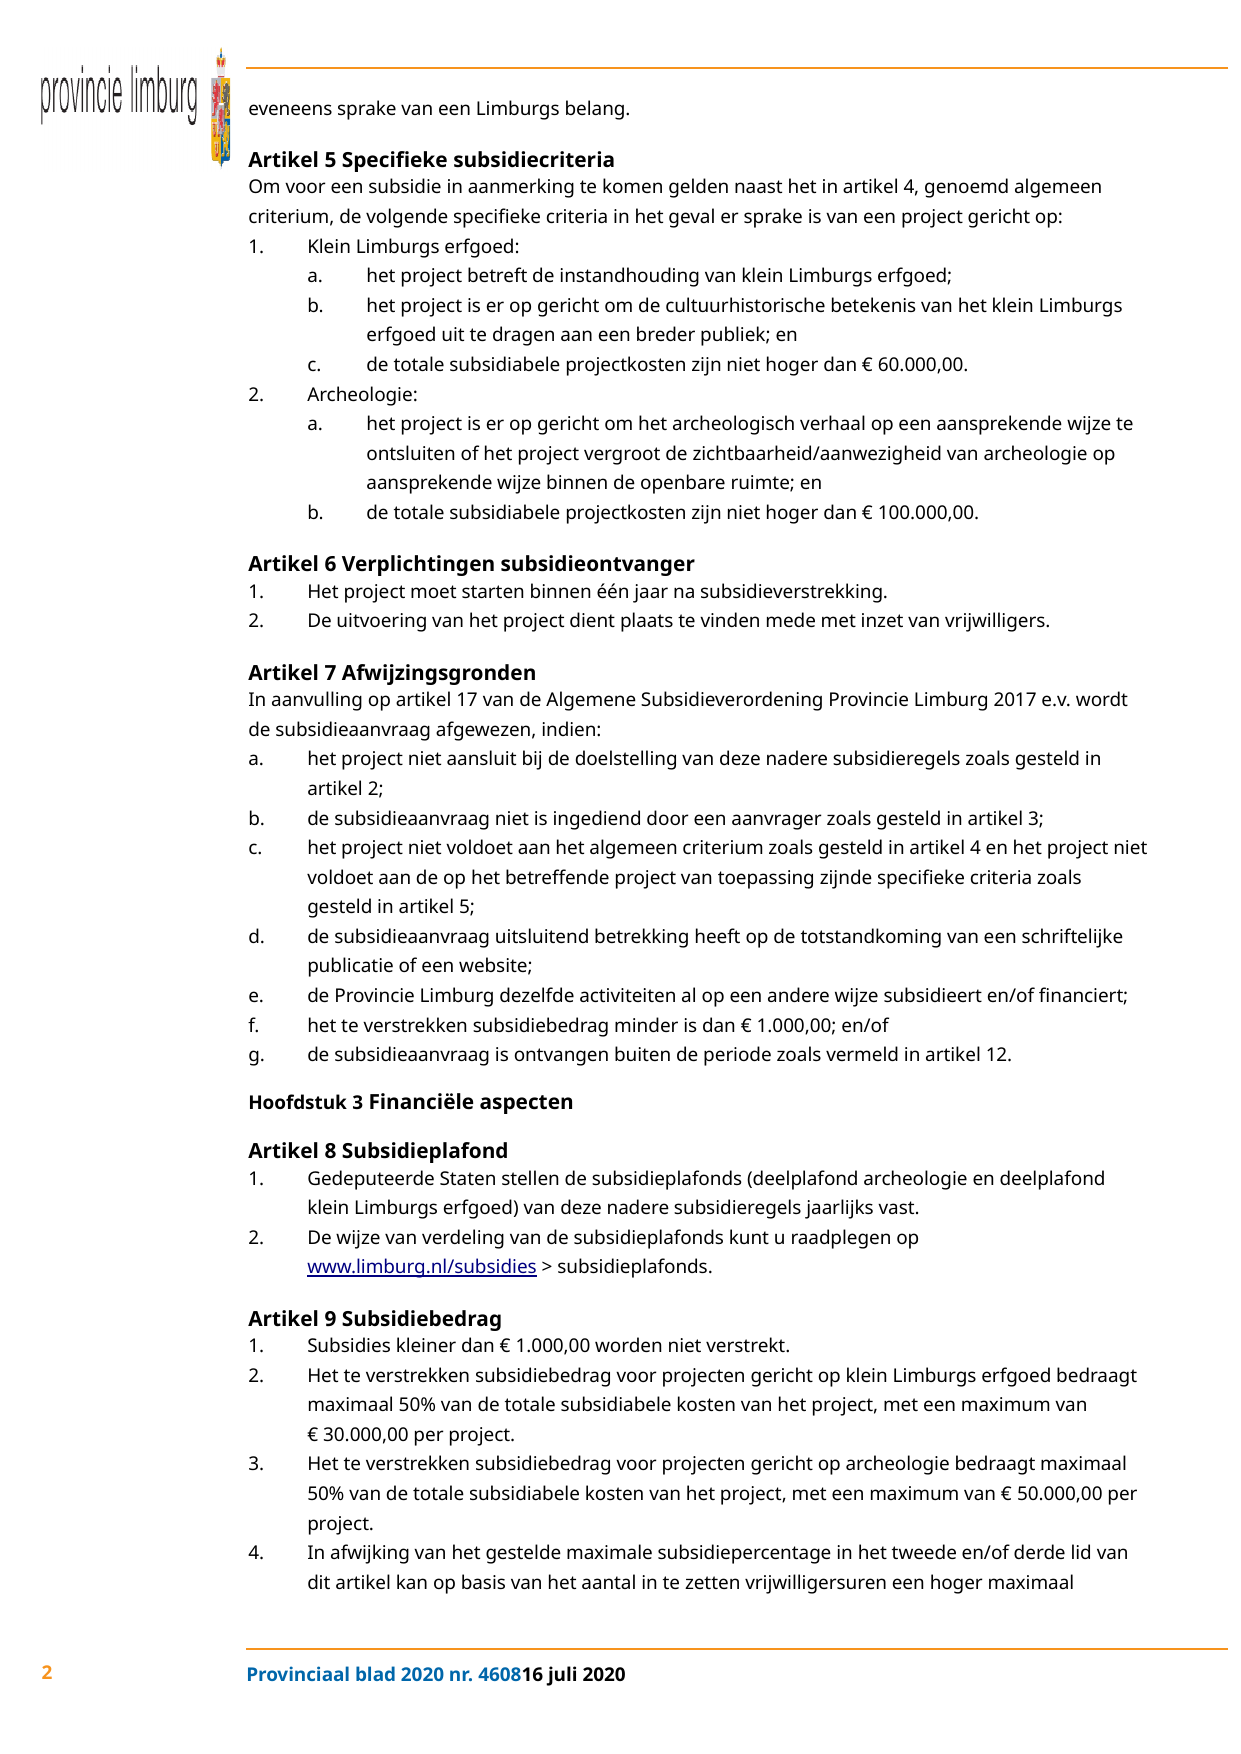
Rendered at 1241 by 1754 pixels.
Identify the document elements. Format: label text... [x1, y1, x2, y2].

list De wijze van verdeling van de subsidieplafonds kunt u raadplegen op www.limburg.nl/subsidies > subsidieplafonds. [248, 1224, 1152, 1279]
list het project is er op gericht om de cultuurhistorische betekenis van het klein Limburgs erfgoed uit te dragen aan een breder publiek; en [307, 292, 1152, 347]
list Gedeputeerde Staten stellen de subsidieplafonds (deelplafond archeologie en deelplafond klein Limburgs erfgoed) van deze nadere subsidieregels jaarlijks vast. [248, 1165, 1152, 1220]
text In aanvulling op artikel 17 van de Algemene Subsidieverordening Provincie Limburg 2017 e.v. wordt de subsidieaanvraag afgewezen, indien: [248, 686, 1152, 742]
text eveneens sprake van een Limburgs belang. [248, 95, 1152, 121]
list Klein Limburgs erfgoed: [248, 233, 1152, 258]
list het project niet aansluit bij de doelstelling van deze nadere subsidieregels zoals gesteld in artikel 2; [248, 746, 1152, 801]
text Artikel 7 Afwijzingsgronden [248, 658, 1152, 686]
list de Provincie Limburg dezelfde activiteiten al op een andere wijze subsidieert en/of financiert; [248, 982, 1152, 1008]
text Artikel 9 Subsidiebedrag [248, 1304, 1152, 1332]
text Artikel 5 Specifieke subsidiecriteria [248, 145, 1152, 174]
list de totale subsidiabele projectkosten zijn niet hoger dan € 60.000,00. [307, 351, 1152, 377]
list het project niet voldoet aan het algemeen criterium zoals gesteld in artikel 4 en het project niet voldoet aan de op het betreffende project van toepassing zijnde specifieke criteria zoals gesteld in artikel 5; [248, 834, 1152, 919]
list de subsidieaanvraag uitsluitend betrekking heeft op de totstandkoming van een schriftelijke publicatie of een website; [248, 923, 1152, 978]
list de subsidieaanvraag niet is ingediend door een aanvrager zoals gesteld in artikel 3; [248, 805, 1152, 830]
list De uitvoering van het project dient plaats te vinden mede met inzet van vrijwilligers. [248, 607, 1152, 633]
text Artikel 8 Subsidieplafond [248, 1136, 1152, 1165]
list de totale subsidiabele projectkosten zijn niet hoger dan € 100.000,00. [307, 499, 1152, 525]
list Het te verstrekken subsidiebedrag voor projecten gericht op archeologie bedraagt maximaal 50% van de totale subsidiabele kosten van het project, met een maximum van € 50.000,00 per project. [248, 1451, 1152, 1536]
list Het te verstrekken subsidiebedrag voor projecten gericht op klein Limburgs erfgoed bedraagt maximaal 50% van de totale subsidiabele kosten van het project, met een maximum van € 30.000,00 per project. [248, 1362, 1152, 1447]
text Hoofdstuk 3 Financiële aspecten [248, 1087, 1152, 1115]
text Artikel 6 Verplichtingen subsidieontvanger [248, 549, 1152, 578]
list Subsidies kleiner dan € 1.000,00 worden niet verstrekt. [248, 1332, 1152, 1358]
list het te verstrekken subsidiebedrag minder is dan € 1.000,00; en/of [248, 1012, 1152, 1037]
picture [41, 47, 231, 172]
list de subsidieaanvraag is ontvangen buiten de periode zoals vermeld in artikel 12. [248, 1041, 1152, 1067]
list het project is er op gericht om het archeologisch verhaal op een aansprekende wijze te ontsluiten of het project vergroot de zichtbaarheid/aanwezigheid van archeologie op aansprekende wijze binnen de openbare ruimte; en [307, 410, 1152, 495]
list het project betreft de instandhouding van klein Limburgs erfgoed; [307, 262, 1152, 288]
list In afwijking van het gestelde maximale subsidiepercentage in het tweede en/of derde lid van dit artikel kan op basis van het aantal in te zetten vrijwilligersuren een hoger maximaal [248, 1539, 1152, 1595]
list Het project moet starten binnen één jaar na subsidieverstrekking. [248, 578, 1152, 604]
list Archeologie: [248, 381, 1152, 406]
text Om voor een subsidie in aanmerking te komen gelden naast het in artikel 4, genoemd algemeen criterium, de volgende specifieke criteria in het geval er sprake is van een project gericht op: [248, 174, 1152, 229]
